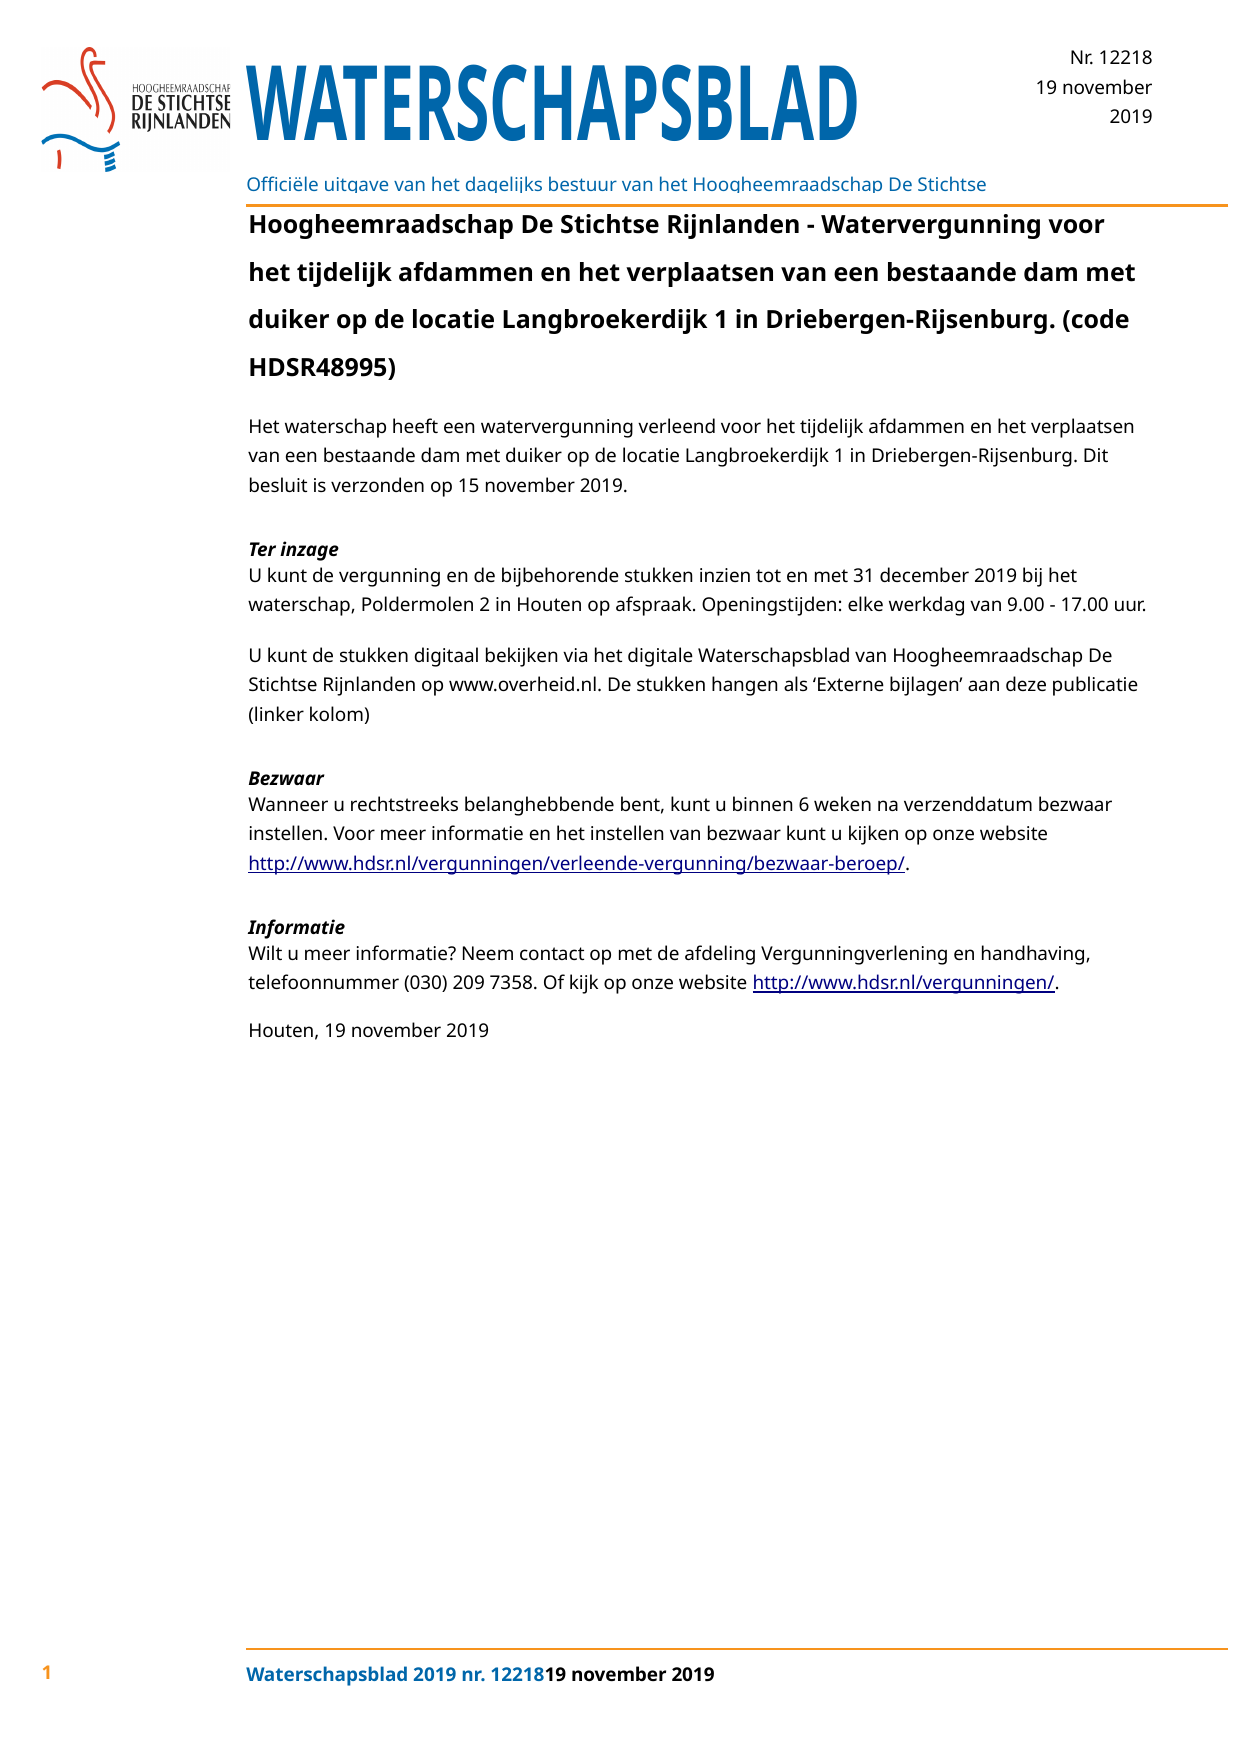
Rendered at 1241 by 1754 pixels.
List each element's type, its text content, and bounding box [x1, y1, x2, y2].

text Bezwaar [248, 765, 1152, 791]
text Wilt u meer informatie? Neem contact op met de afdeling Vergunningverlening en handhaving, telefoonnummer (030) 209 7358. Of kijk op onze website http://www.hdsr.nl/vergunningen/. [248, 940, 1152, 995]
text Informatie [248, 914, 1152, 940]
text Houten, 19 november 2019 [248, 1017, 1152, 1043]
text Wanneer u rechtstreeks belanghebbende bent, kunt u binnen 6 weken na verzenddatum bezwaar instellen. Voor meer informatie en het instellen van bezwaar kunt u kijken op onze website http://www.hdsr.nl/vergunningen/verleende-vergunning/bezwaar-beroep/. [248, 791, 1152, 876]
text U kunt de vergunning en de bijbehorende stukken inzien tot en met 31 december 2019 bij het waterschap, Poldermolen 2 in Houten op afspraak. Openingstijden: elke werkdag van 9.00 - 17.00 uur. [248, 562, 1152, 617]
text Het waterschap heeft een watervergunning verleend voor het tijdelijk afdammen en het verplaatsen van een bestaande dam met duiker op de locatie Langbroekerdijk 1 in Driebergen-Rijsenburg. Dit besluit is verzonden op 15 november 2019. [248, 413, 1152, 498]
text Hoogheemraadschap De Stichtse Rijnlanden - Watervergunning voor het tijdelijk afdammen en het verplaatsen van een bestaande dam met duiker op de locatie Langbroekerdijk 1 in Driebergen-Rijsenburg. (code HDSR48995) [248, 207, 1152, 384]
text U kunt de stukken digitaal bekijken via het digitale Waterschapsblad van Hoogheemraadschap De Stichtse Rijnlanden op www.overheid.nl. De stukken hangen als ‘Externe bijlagen’ aan deze publicatie (linker kolom) [248, 642, 1152, 727]
picture [41, 47, 231, 172]
text Ter inzage [248, 536, 1152, 562]
